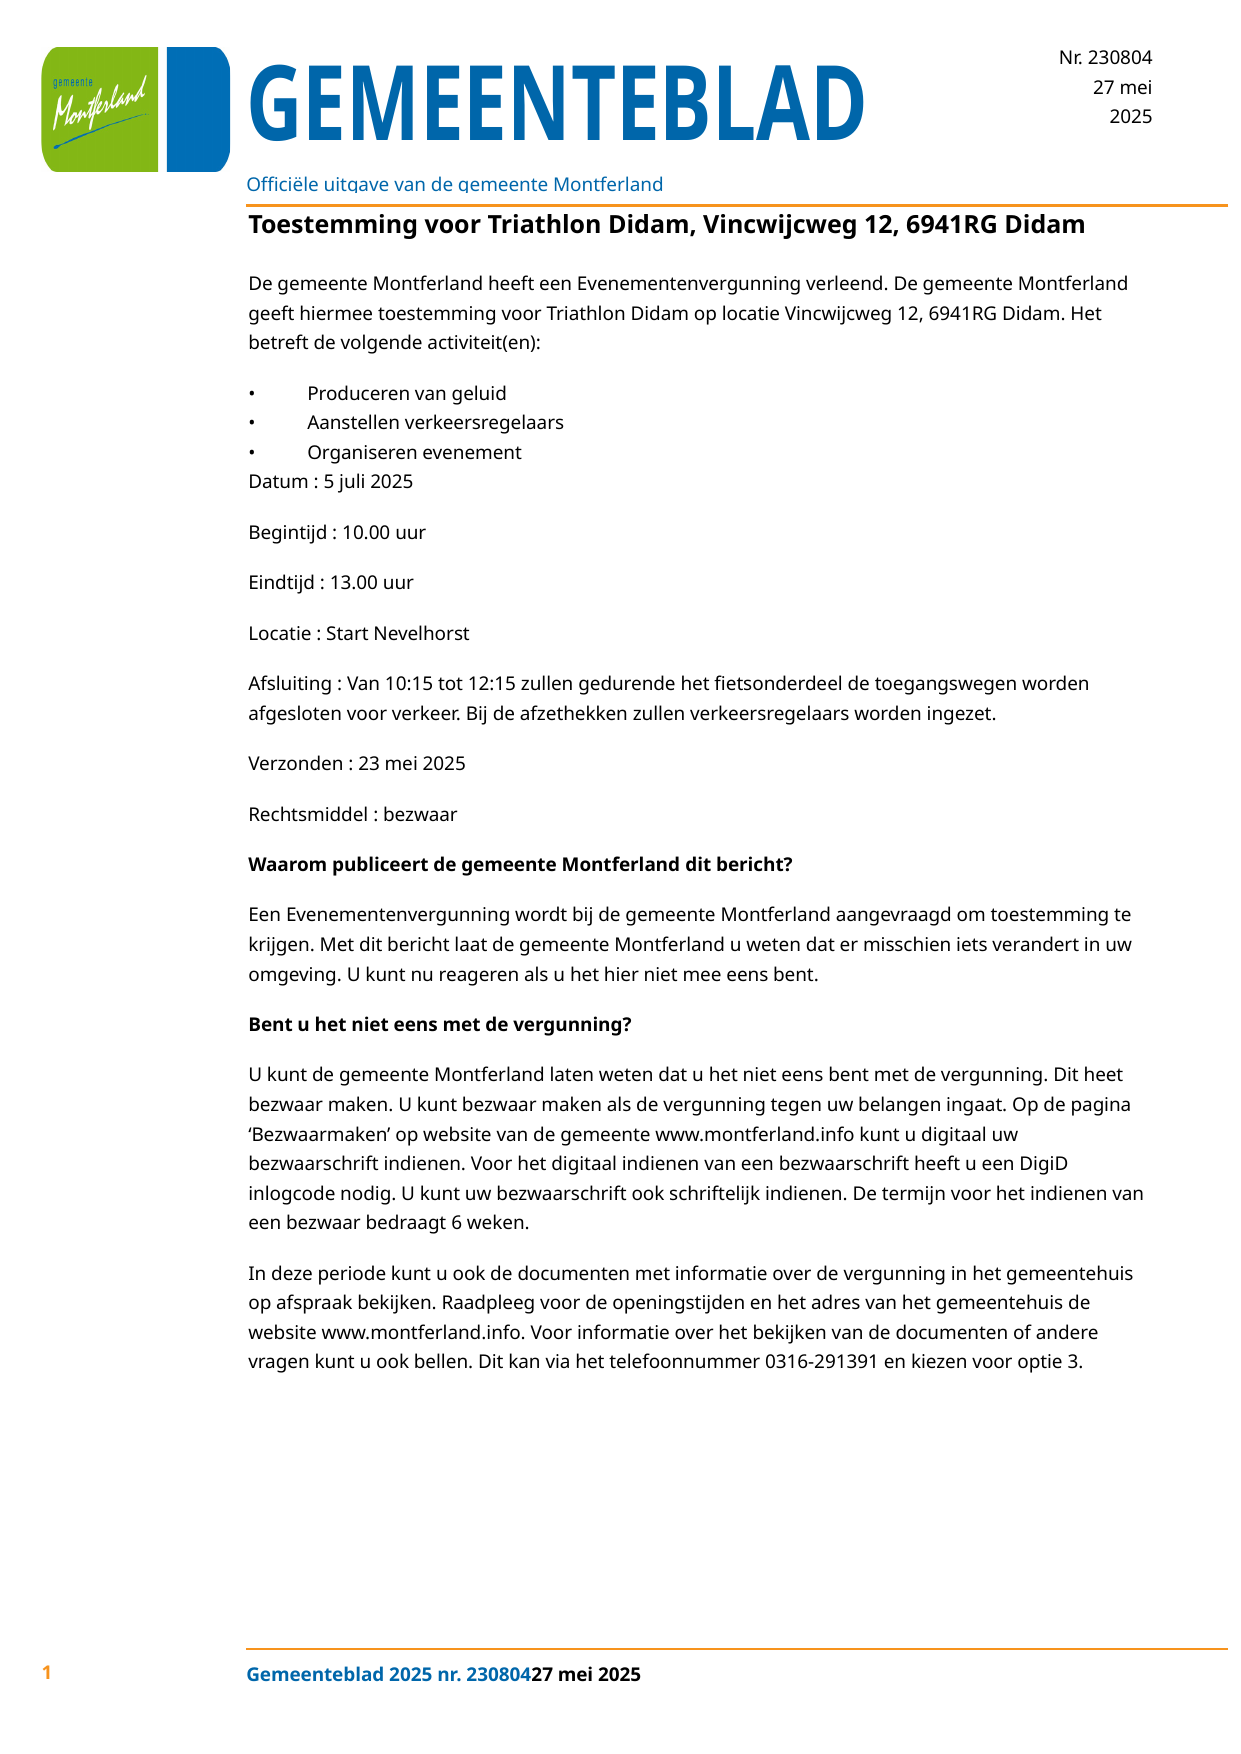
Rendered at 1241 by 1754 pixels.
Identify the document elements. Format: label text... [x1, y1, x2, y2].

text De gemeente Montferland heeft een Evenementenvergunning verleend. De gemeente Montferland geeft hiermee toestemming voor Triathlon Didam op locatie Vincwijcweg 12, 6941RG Didam. Het betreft de volgende activiteit(en): [248, 270, 1152, 355]
text Bent u het niet eens met de vergunning? [248, 1011, 1152, 1037]
list Aanstellen verkeersregelaars [248, 409, 1152, 435]
text Afsluiting : Van 10:15 tot 12:15 zullen gedurende het fietsonderdeel de toegangswegen worden afgesloten voor verkeer. Bij de afzethekken zullen verkeersregelaars worden ingezet. [248, 670, 1152, 726]
list Organiseren evenement [248, 439, 1152, 465]
text Rechtsmiddel : bezwaar [248, 801, 1152, 826]
text Een Evenementenvergunning wordt bij de gemeente Montferland aangevraagd om toestemming te krijgen. Met dit bericht laat de gemeente Montferland u weten dat er misschien iets verandert in uw omgeving. U kunt nu reageren als u het hier niet mee eens bent. [248, 902, 1152, 986]
text Begintijd : 10.00 uur [248, 519, 1152, 545]
text Eindtijd : 13.00 uur [248, 569, 1152, 595]
text Toestemming voor Triathlon Didam, Vincwijcweg 12, 6941RG Didam [248, 207, 1152, 241]
text In deze periode kunt u ook de documenten met informatie over de vergunning in het gemeentehuis op afspraak bekijken. Raadpleeg voor de openingstijden en het adres van het gemeentehuis de website www.montferland.info. Voor informatie over het bekijken van de documenten of andere vragen kunt u ook bellen. Dit kan via het telefoonnummer 0316-291391 en kiezen voor optie 3. [248, 1260, 1152, 1374]
picture [41, 47, 231, 172]
text Verzonden : 23 mei 2025 [248, 750, 1152, 776]
text Datum : 5 juli 2025 [248, 469, 1152, 494]
text Waarom publiceert de gemeente Montferland dit bericht? [248, 851, 1152, 877]
text U kunt de gemeente Montferland laten weten dat u het niet eens bent met de vergunning. Dit heet bezwaar maken. U kunt bezwaar maken als de vergunning tegen uw belangen ingaat. Op de pagina ‘Bezwaarmaken’ op website van de gemeente www.montferland.info kunt u digitaal uw bezwaarschrift indienen. Voor het digitaal indienen van een bezwaarschrift heeft u een DigiD inlogcode nodig. U kunt uw bezwaarschrift ook schriftelijk indienen. De termijn voor het indienen van een bezwaar bedraagt 6 weken. [248, 1062, 1152, 1235]
list Produceren van geluid [248, 380, 1152, 406]
text Locatie : Start Nevelhorst [248, 620, 1152, 646]
